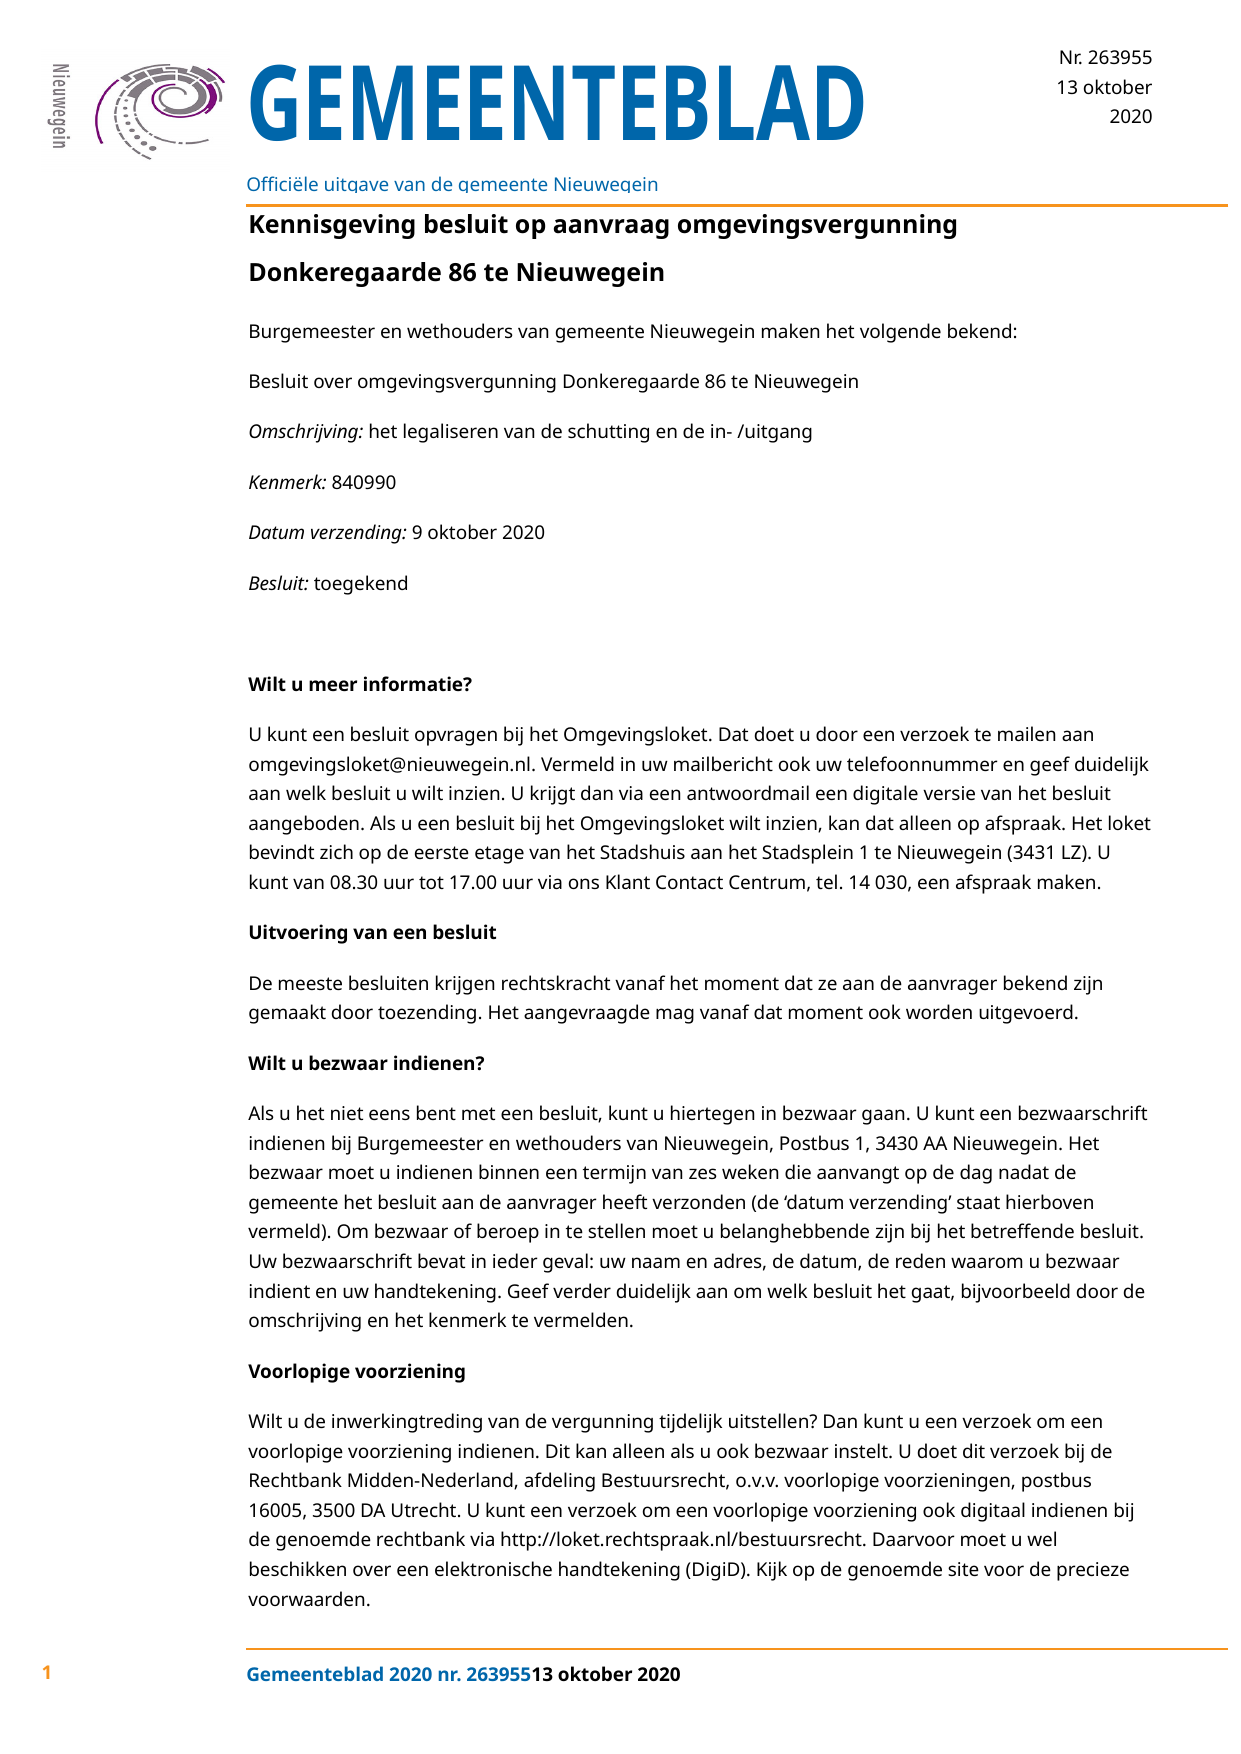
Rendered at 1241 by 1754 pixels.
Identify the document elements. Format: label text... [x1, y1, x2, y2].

text Omschrijving: het legaliseren van de schutting en de in- /uitgang [248, 419, 1152, 444]
picture [41, 47, 231, 172]
text Kennisgeving besluit op aanvraag omgevingsvergunning Donkeregaarde 86 te Nieuwegein [248, 207, 1152, 288]
text Kenmerk: 840990 [248, 469, 1152, 495]
text Datum verzending: 9 oktober 2020 [248, 519, 1152, 545]
text Wilt u de inwerkingtreding van de vergunning tijdelijk uitstellen? Dan kunt u een verzoek om een voorlopige voorziening indienen. Dit kan alleen als u ook bezwaar instelt. U doet dit verzoek bij de Rechtbank Midden-Nederland, afdeling Bestuursrecht, o.v.v. voorlopige voorzieningen, postbus 16005, 3500 DA Utrecht. U kunt een verzoek om een voorlopige voorziening ook digitaal indienen bij de genoemde rechtbank via http://loket.rechtspraak.nl/bestuursrecht. Daarvoor moet u wel beschikken over een elektronische handtekening (DigiD). Kijk op de genoemde site voor de precieze voorwaarden. [248, 1408, 1152, 1612]
text Voorlopige voorziening [248, 1358, 1152, 1384]
text De meeste besluiten krijgen rechtskracht vanaf het moment dat ze aan de aanvrager bekend zijn gemaakt door toezending. Het aangevraagde mag vanaf dat moment ook worden uitgevoerd. [248, 970, 1152, 1025]
text Wilt u meer informatie? [248, 671, 1152, 697]
text Besluit: toegekend [248, 570, 1152, 596]
text Wilt u bezwaar indienen? [248, 1050, 1152, 1076]
text Burgemeester en wethouders van gemeente Nieuwegein maken het volgende bekend: [248, 318, 1152, 344]
text Uitvoering van een besluit [248, 919, 1152, 945]
text Besluit over omgevingsvergunning Donkeregaarde 86 te Nieuwegein [248, 368, 1152, 394]
text Als u het niet eens bent met een besluit, kunt u hiertegen in bezwaar gaan. U kunt een bezwaarschrift indienen bij Burgemeester en wethouders van Nieuwegein, Postbus 1, 3430 AA Nieuwegein. Het bezwaar moet u indienen binnen een termijn van zes weken die aanvangt op de dag nadat de gemeente het besluit aan de aanvrager heeft verzonden (de ‘datum verzending’ staat hierboven vermeld). Om bezwaar of beroep in te stellen moet u belanghebbende zijn bij het betreffende besluit. Uw bezwaarschrift bevat in ieder geval: uw naam en adres, de datum, de reden waarom u bezwaar indient en uw handtekening. Geef verder duidelijk aan om welk besluit het gaat, bijvoorbeeld door de omschrijving en het kenmerk te vermelden. [248, 1100, 1152, 1333]
text U kunt een besluit opvragen bij het Omgevingsloket. Dat doet u door een verzoek te mailen aan omgevingsloket@nieuwegein.nl. Vermeld in uw mailbericht ook uw telefoonnummer en geef duidelijk aan welk besluit u wilt inzien. U krijgt dan via een antwoordmail een digitale versie van het besluit aangeboden. Als u een besluit bij het Omgevingsloket wilt inzien, kan dat alleen op afspraak. Het loket bevindt zich op de eerste etage van het Stadshuis aan het Stadsplein 1 te Nieuwegein (3431 LZ). U kunt van 08.30 uur tot 17.00 uur via ons Klant Contact Centrum, tel. 14 030, een afspraak maken. [248, 721, 1152, 895]
